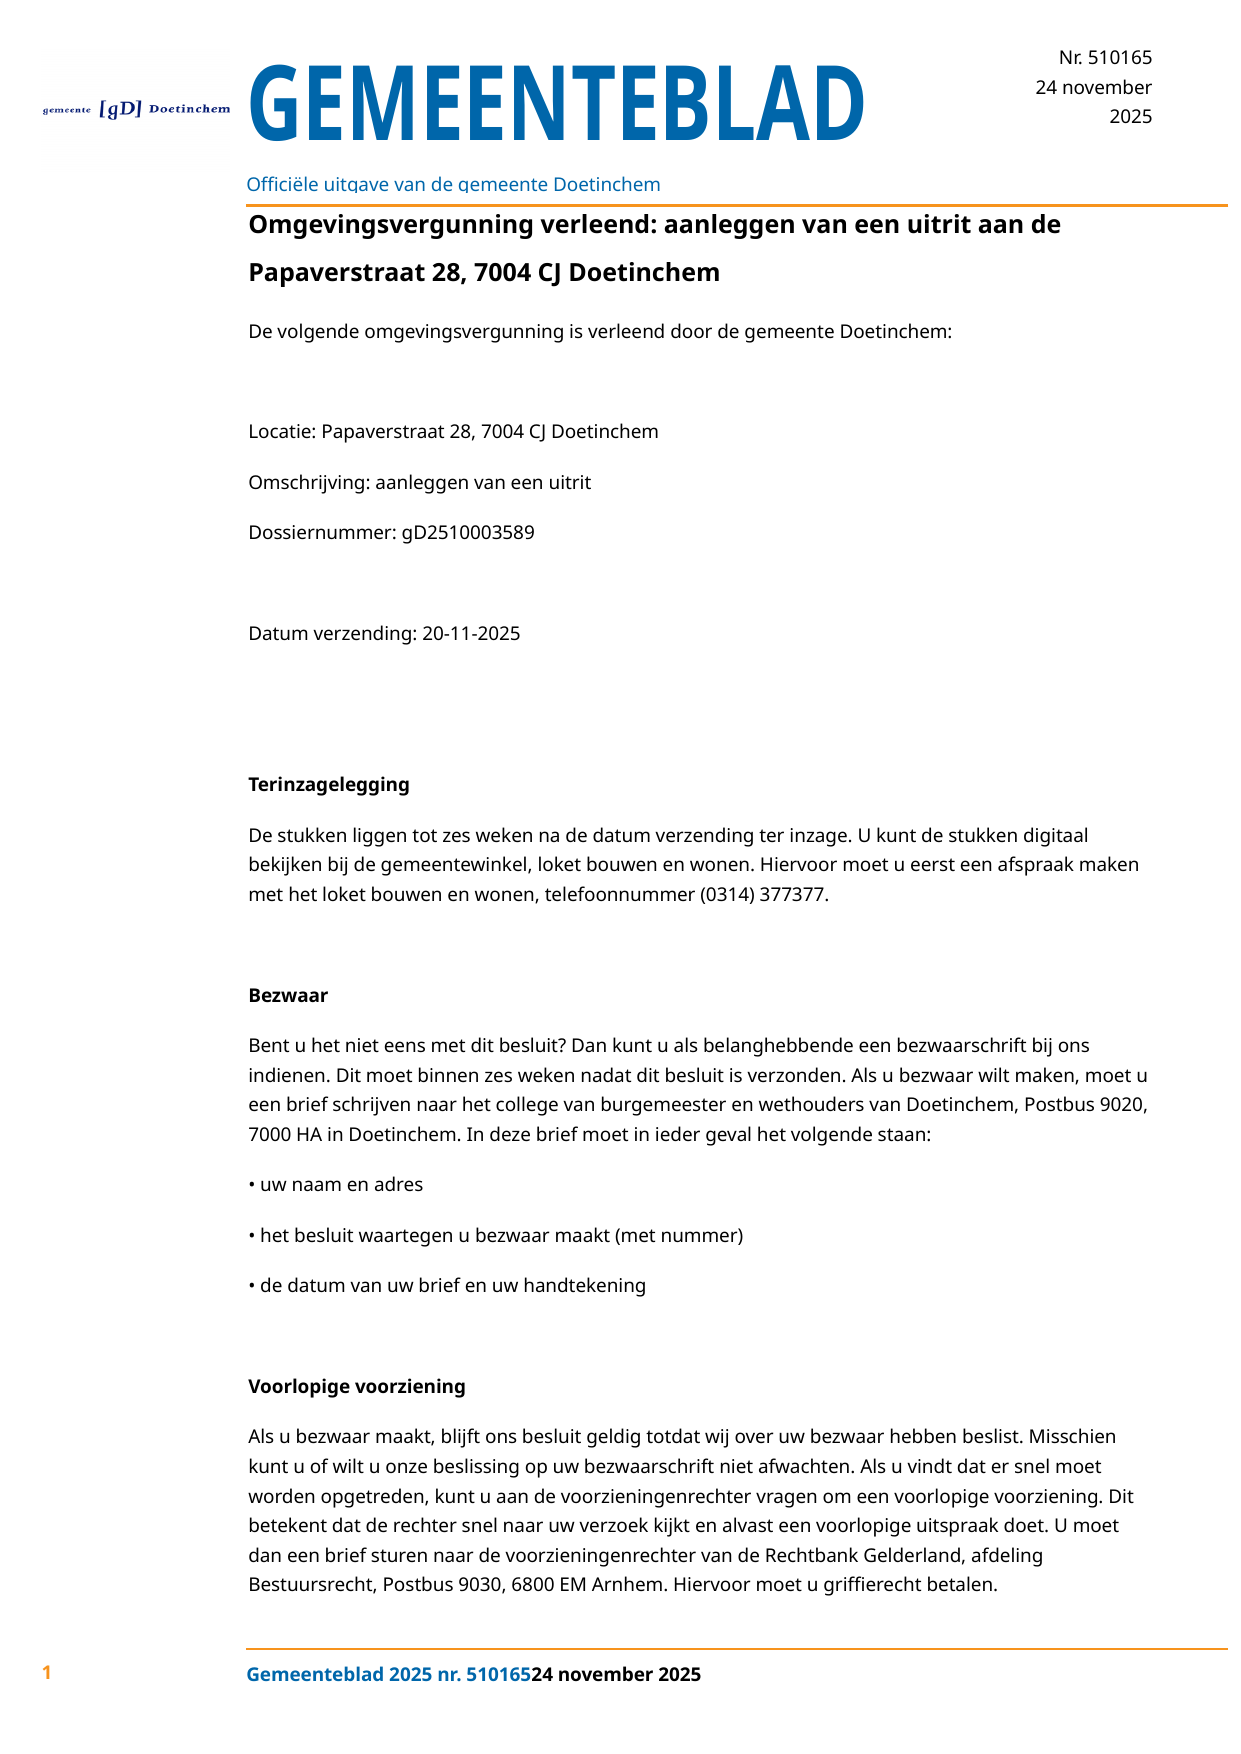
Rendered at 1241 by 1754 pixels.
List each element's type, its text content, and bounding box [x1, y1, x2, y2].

text Bezwaar [248, 982, 1152, 1008]
text Datum verzending: 20-11-2025 [248, 620, 1152, 646]
text Omgevingsvergunning verleend: aanleggen van een uitrit aan de Papaverstraat 28, 7004 CJ Doetinchem [248, 207, 1152, 288]
text Dossiernummer: gD2510003589 [248, 519, 1152, 545]
text Terinzagelegging [248, 772, 1152, 797]
text Bent u het niet eens met dit besluit? Dan kunt u als belanghebbende een bezwaarschrift bij ons indienen. Dit moet binnen zes weken nadat dit besluit is verzonden. Als u bezwaar wilt maken, moet u een brief schrijven naar het college van burgemeester en wethouders van Doetinchem, Postbus 9020, 7000 HA in Doetinchem. In deze brief moet in ieder geval het volgende staan: [248, 1032, 1152, 1147]
text Omschrijving: aanleggen van een uitrit [248, 469, 1152, 495]
text Locatie: Papaverstraat 28, 7004 CJ Doetinchem [248, 419, 1152, 444]
text • het besluit waartegen u bezwaar maakt (met nummer) [248, 1222, 1152, 1248]
text De stukken liggen tot zes weken na de datum verzending ter inzage. U kunt de stukken digitaal bekijken bij de gemeentewinkel, loket bouwen en wonen. Hiervoor moet u eerst een afspraak maken met het loket bouwen en wonen, telefoonnummer (0314) 377377. [248, 822, 1152, 907]
text • uw naam en adres [248, 1172, 1152, 1197]
text Voorlopige voorziening [248, 1373, 1152, 1399]
picture [41, 47, 231, 172]
text De volgende omgevingsvergunning is verleend door de gemeente Doetinchem: [248, 318, 1152, 344]
text Als u bezwaar maakt, blijft ons besluit geldig totdat wij over uw bezwaar hebben beslist. Misschien kunt u of wilt u onze beslissing op uw bezwaarschrift niet afwachten. Als u vindt dat er snel moet worden opgetreden, kunt u aan de voorzieningenrechter vragen om een voorlopige voorziening. Dit betekent dat de rechter snel naar uw verzoek kijkt en alvast een voorlopige uitspraak doet. U moet dan een brief sturen naar de voorzieningenrechter van de Rechtbank Gelderland, afdeling Bestuursrecht, Postbus 9030, 6800 EM Arnhem. Hiervoor moet u griffierecht betalen. [248, 1424, 1152, 1597]
text • de datum van uw brief en uw handtekening [248, 1272, 1152, 1298]
